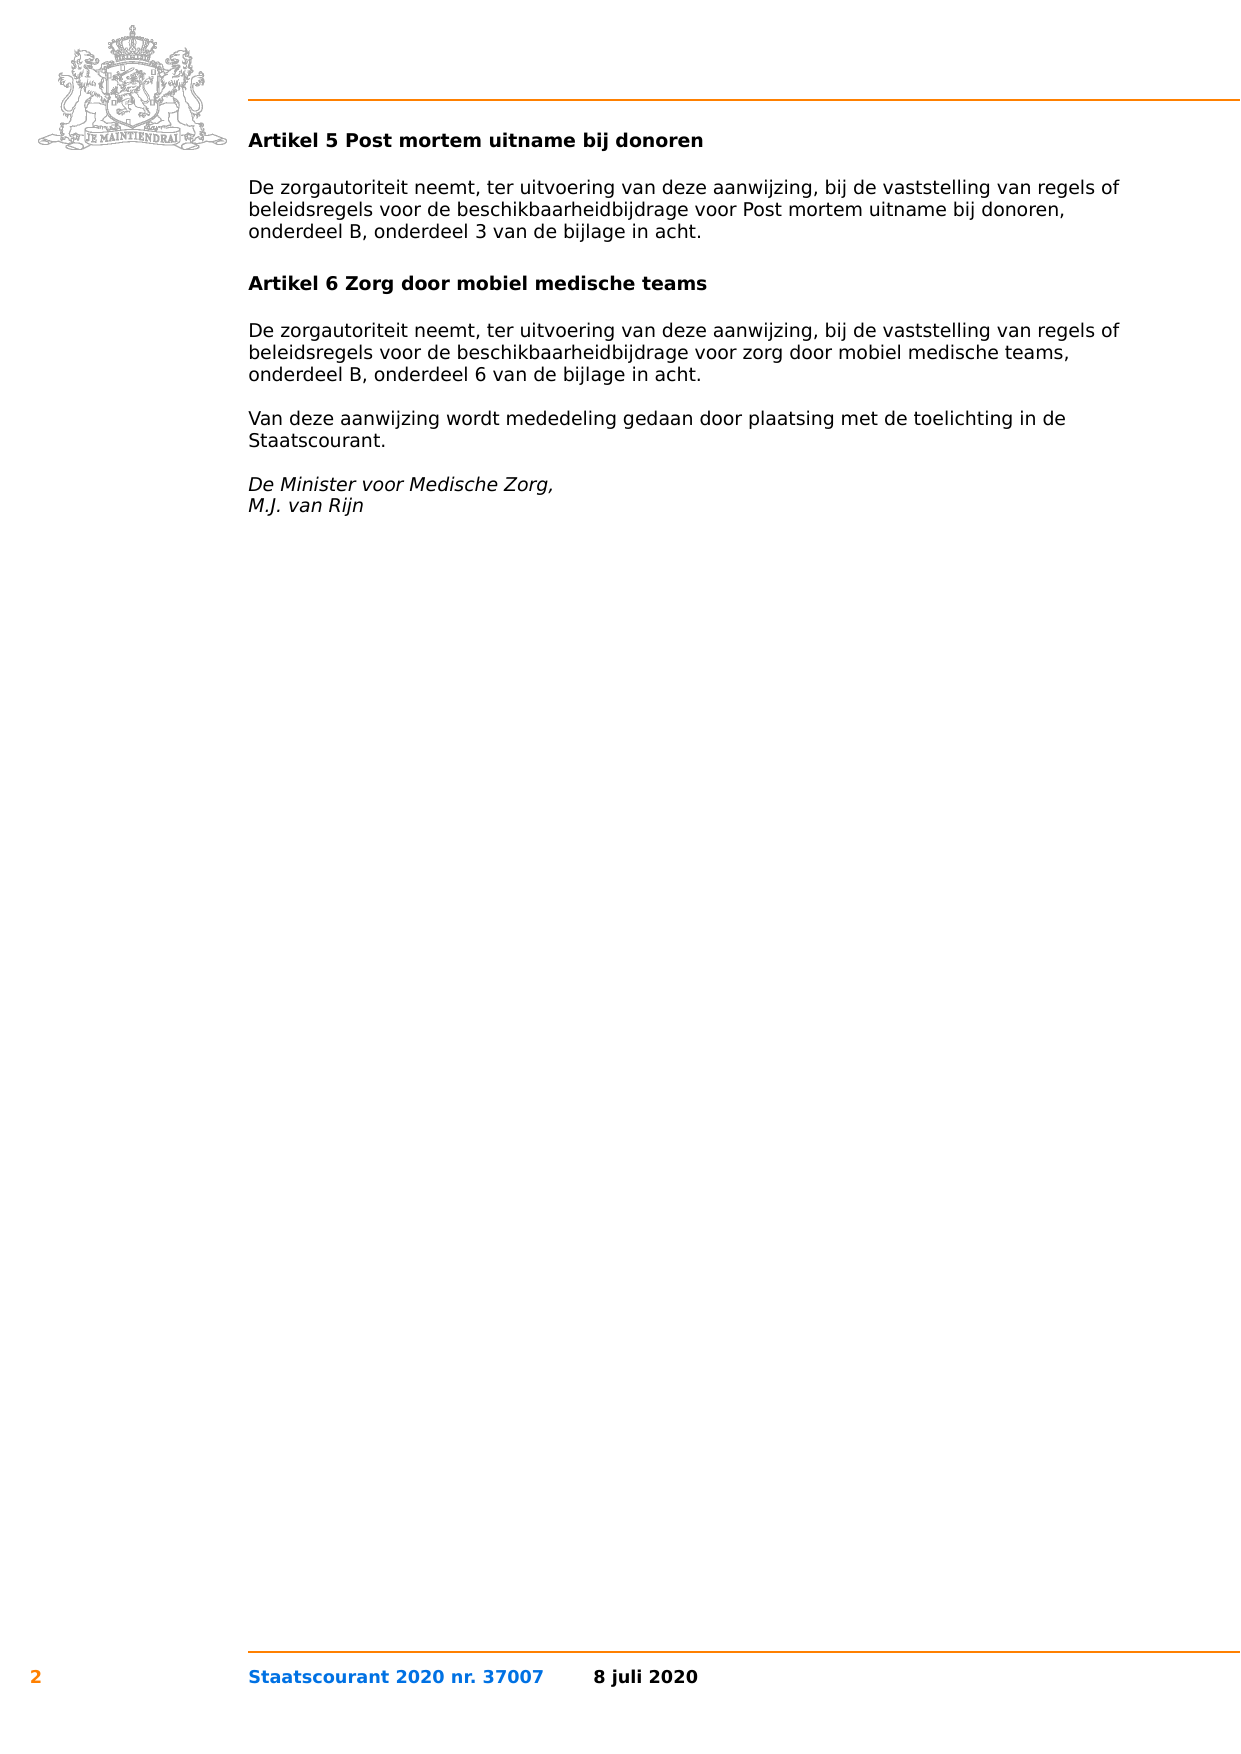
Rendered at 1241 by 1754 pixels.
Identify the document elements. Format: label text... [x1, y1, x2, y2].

subtitle Artikel 6 Zorg door mobiel medische teams [248, 273, 1163, 295]
text De Minister voor Medische Zorg, M.J. van Rijn [248, 473, 1163, 517]
text Van deze aanwijzing wordt mededeling gedaan door plaatsing met de toelichting in de Staatscourant. [248, 408, 1163, 452]
subtitle Artikel 5 Post mortem uitname bij donoren [248, 130, 1163, 152]
text De zorgautoriteit neemt, ter uitvoering van deze aanwijzing, bij de vaststelling van regels of beleidsregels voor de beschikbaarheidbijdrage voor zorg door mobiel medische teams, onderdeel B, onderdeel 6 van de bijlage in acht. [248, 320, 1163, 386]
picture [38, 25, 227, 150]
text De zorgautoriteit neemt, ter uitvoering van deze aanwijzing, bij de vaststelling van regels of beleidsregels voor de beschikbaarheidbijdrage voor Post mortem uitname bij donoren, onderdeel B, onderdeel 3 van de bijlage in acht. [248, 177, 1163, 243]
